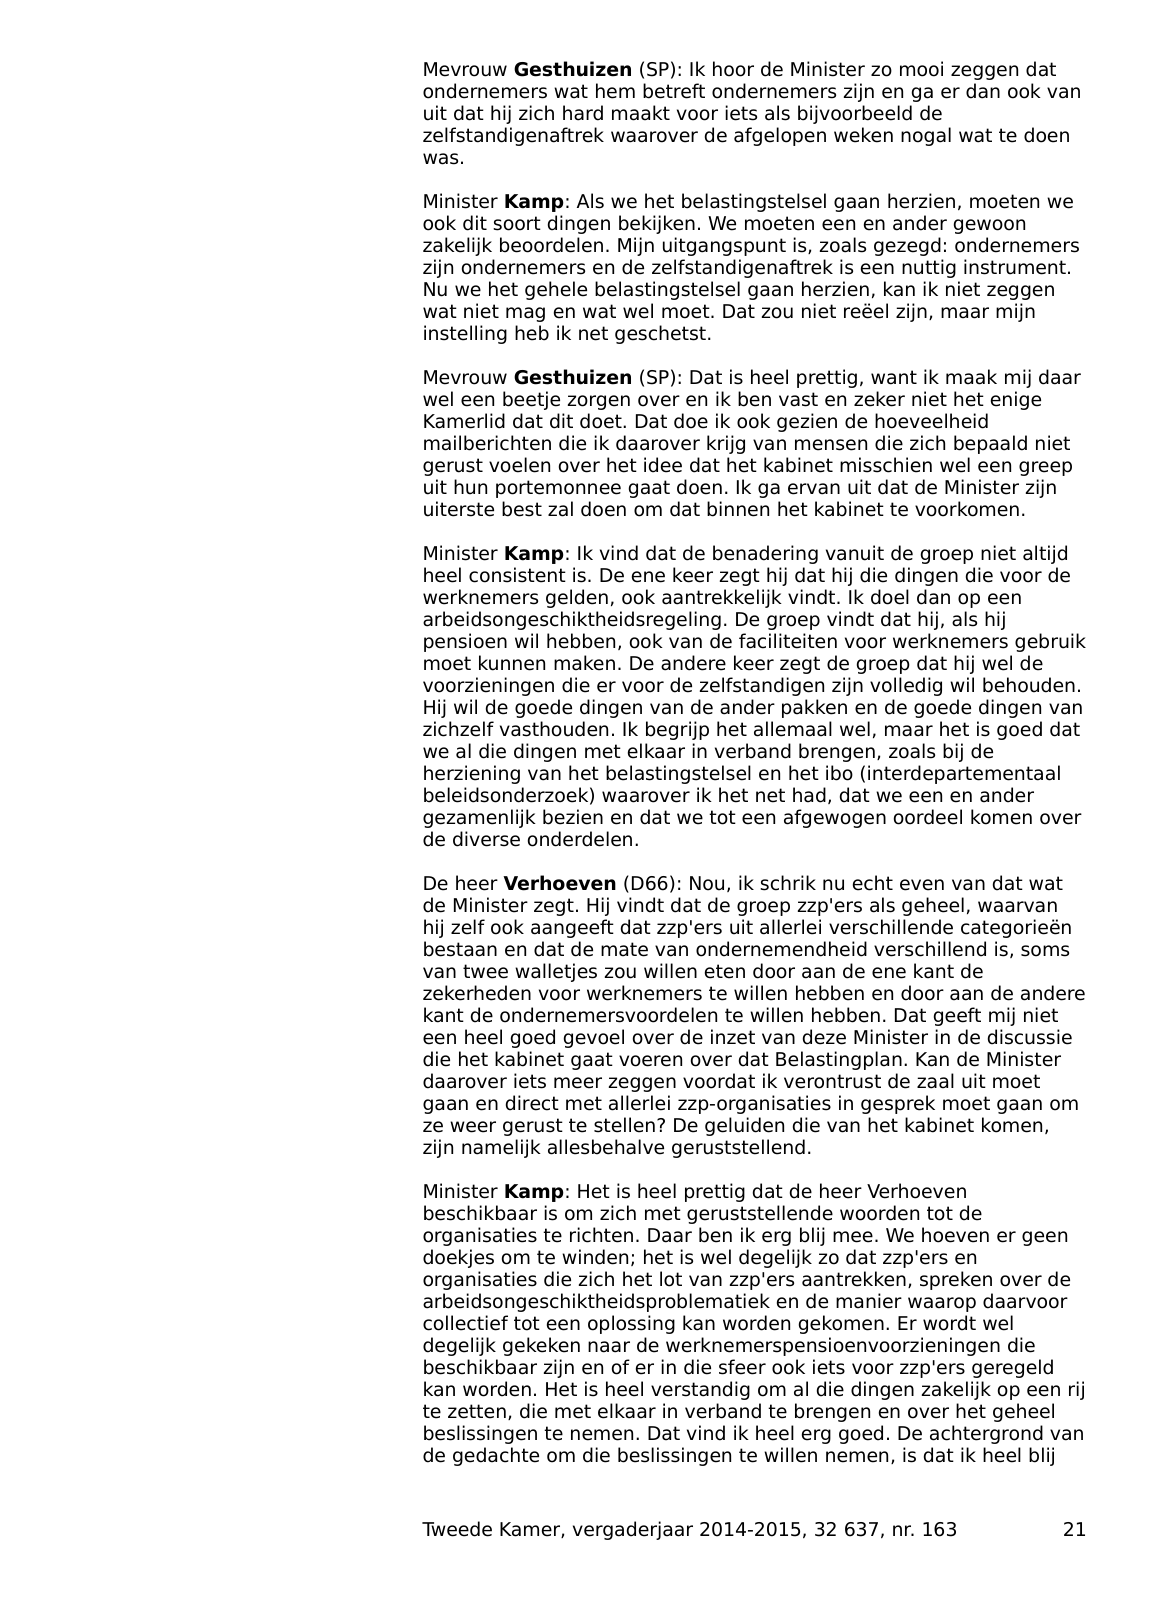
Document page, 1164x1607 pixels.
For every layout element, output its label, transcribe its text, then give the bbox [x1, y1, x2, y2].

text Minister Kamp: Ik vind dat de benadering vanuit de groep niet altijd heel consistent is. De ene keer zegt hij dat hij die dingen die voor de werknemers gelden, ook aantrekkelijk vindt. Ik doel dan op een arbeidsongeschiktheidsregeling. De groep vindt dat hij, als hij pensioen wil hebben, ook van de faciliteiten voor werknemers gebruik moet kunnen maken. De andere keer zegt de groep dat hij wel de voorzieningen die er voor de zelfstandigen zijn volledig wil behouden. Hij wil de goede dingen van de ander pakken en de goede dingen van zichzelf vasthouden. Ik begrijp het allemaal wel, maar het is goed dat we al die dingen met elkaar in verband brengen, zoals bij de herziening van het belastingstelsel en het ibo (interdepartementaal beleidsonderzoek) waarover ik het net had, dat we een en ander gezamenlijk bezien en dat we tot een afgewogen oordeel komen over de diverse onderdelen. [422, 543, 1087, 851]
text Minister Kamp: Als we het belastingstelsel gaan herzien, moeten we ook dit soort dingen bekijken. We moeten een en ander gewoon zakelijk beoordelen. Mijn uitgangspunt is, zoals gezegd: ondernemers zijn ondernemers en de zelfstandigenaftrek is een nuttig instrument. Nu we het gehele belastingstelsel gaan herzien, kan ik niet zeggen wat niet mag en wat wel moet. Dat zou niet reëel zijn, maar mijn instelling heb ik net geschetst. [422, 191, 1087, 345]
text Mevrouw Gesthuizen (SP): Ik hoor de Minister zo mooi zeggen dat ondernemers wat hem betreft ondernemers zijn en ga er dan ook van uit dat hij zich hard maakt voor iets als bijvoorbeeld de zelfstandigenaftrek waarover de afgelopen weken nogal wat te doen was. [422, 59, 1087, 169]
text De heer Verhoeven (D66): Nou, ik schrik nu echt even van dat wat de Minister zegt. Hij vindt dat de groep zzp'ers als geheel, waarvan hij zelf ook aangeeft dat zzp'ers uit allerlei verschillende categorieën bestaan en dat de mate van ondernemendheid verschillend is, soms van twee walletjes zou willen eten door aan de ene kant de zekerheden voor werknemers te willen hebben en door aan de andere kant de ondernemersvoordelen te willen hebben. Dat geeft mij niet een heel goed gevoel over de inzet van deze Minister in de discussie die het kabinet gaat voeren over dat Belastingplan. Kan de Minister daarover iets meer zeggen voordat ik verontrust de zaal uit moet gaan en direct met allerlei zzp-organisaties in gesprek moet gaan om ze weer gerust te stellen? De geluiden die van het kabinet komen, zijn namelijk allesbehalve geruststellend. [422, 873, 1087, 1159]
text Mevrouw Gesthuizen (SP): Dat is heel prettig, want ik maak mij daar wel een beetje zorgen over en ik ben vast en zeker niet het enige Kamerlid dat dit doet. Dat doe ik ook gezien de hoeveelheid mailberichten die ik daarover krijg van mensen die zich bepaald niet gerust voelen over het idee dat het kabinet misschien wel een greep uit hun portemonnee gaat doen. Ik ga ervan uit dat de Minister zijn uiterste best zal doen om dat binnen het kabinet te voorkomen. [422, 367, 1087, 521]
text Minister Kamp: Het is heel prettig dat de heer Verhoeven beschikbaar is om zich met geruststellende woorden tot de organisaties te richten. Daar ben ik erg blij mee. We hoeven er geen doekjes om te winden; het is wel degelijk zo dat zzp'ers en organisaties die zich het lot van zzp'ers aantrekken, spreken over de arbeidsongeschiktheidsproblematiek en de manier waarop daarvoor collectief tot een oplossing kan worden gekomen. Er wordt wel degelijk gekeken naar de werknemerspensioenvoorzieningen die beschikbaar zijn en of er in die sfeer ook iets voor zzp'ers geregeld kan worden. Het is heel verstandig om al die dingen zakelijk op een rij te zetten, die met elkaar in verband te brengen en over het geheel beslissingen te nemen. Dat vind ik heel erg goed. De achtergrond van de gedachte om die beslissingen te willen nemen, is dat ik heel blij [422, 1181, 1087, 1467]
